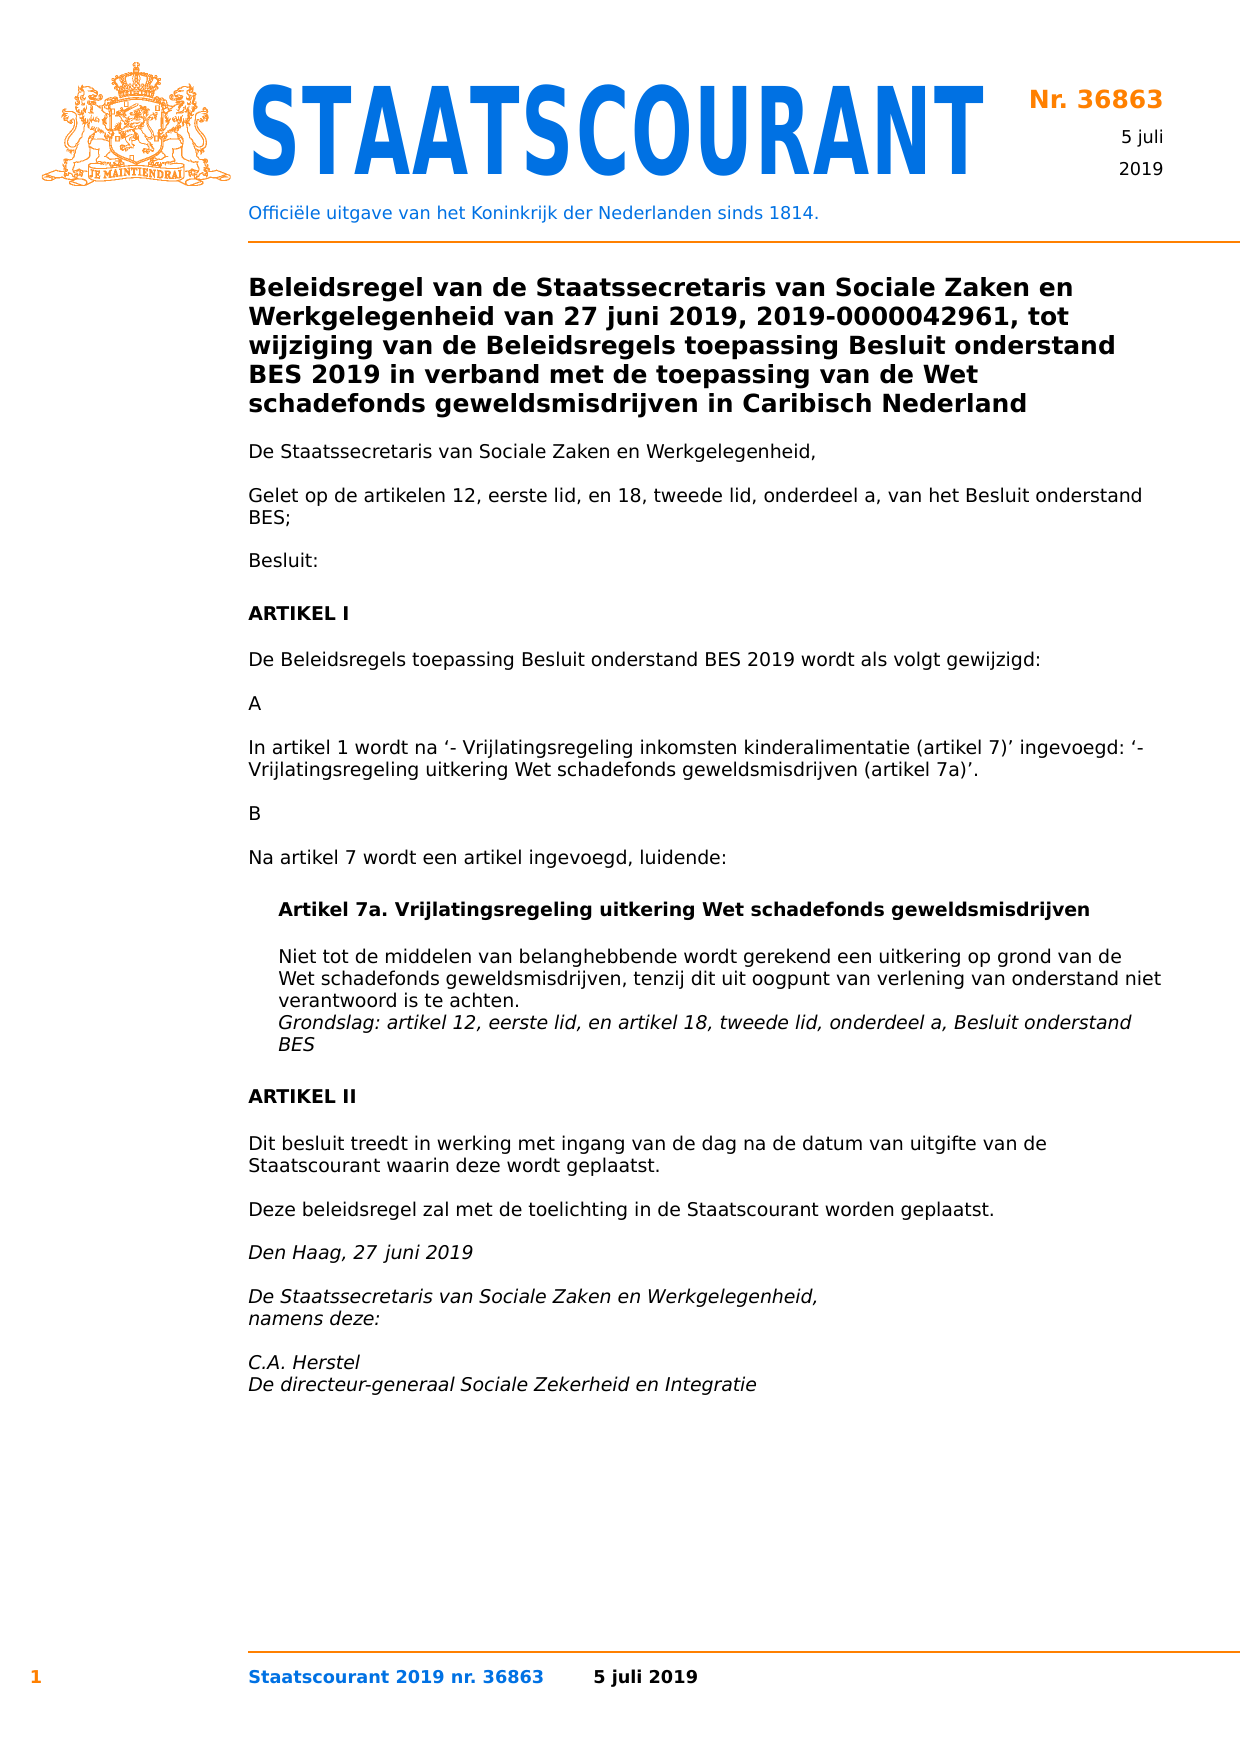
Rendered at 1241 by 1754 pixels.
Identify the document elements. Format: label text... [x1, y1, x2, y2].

text Na artikel 7 wordt een artikel ingevoegd, luidende: [248, 847, 1163, 869]
subtitle Artikel 7a. Vrijlatingsregeling uitkering Wet schadefonds geweldsmisdrijven [278, 899, 1163, 921]
picture [41, 62, 231, 186]
text Niet tot de middelen van belanghebbende wordt gerekend een uitkering op grond van de Wet schadefonds geweldsmisdrijven, tenzij dit uit oogpunt van verlening van onderstand niet verantwoord is te achten. [278, 946, 1163, 1012]
text In artikel 1 wordt na ‘- Vrijlatingsregeling inkomsten kinderalimentatie (artikel 7)’ ingevoegd: ‘- Vrijlatingsregeling uitkering Wet schadefonds geweldsmisdrijven (artikel 7a)’. [248, 737, 1163, 781]
text Den Haag, 27 juni 2019 [248, 1242, 1163, 1264]
text B [248, 803, 1163, 825]
table_cell 5 juli [998, 121, 1240, 153]
text Grondslag: artikel 12, eerste lid, en artikel 18, tweede lid, onderdeel a, Besluit onderstand BES [278, 1012, 1163, 1056]
text De Staatssecretaris van Sociale Zaken en Werkgelegenheid, namens deze: C.A. Herstel De directeur-generaal Sociale Zekerheid en Integratie [248, 1286, 1163, 1396]
table_cell Officiële uitgave van het Koninkrijk der Nederlanden sinds 1814. [248, 203, 1240, 241]
subtitle Beleidsregel van de Staatssecretaris van Sociale Zaken en Werkgelegenheid van 27 juni 2019, 2019-0000042961, tot wijziging van de Beleidsregels toepassing Besluit onderstand BES 2019 in verband met de toepassing van de Wet schadefonds geweldsmisdrijven in Caribisch Nederland [248, 273, 1163, 419]
table_header Nr. 36863 [998, 62, 1240, 121]
text Besluit: [248, 550, 1163, 572]
subtitle ARTIKEL II [248, 1086, 1163, 1108]
text De Staatssecretaris van Sociale Zaken en Werkgelegenheid, [248, 441, 1163, 463]
table_header STAATSCOURANT [248, 62, 998, 203]
table_cell 2019 [998, 153, 1240, 203]
text Gelet op de artikelen 12, eerste lid, en 18, tweede lid, onderdeel a, van het Besluit onderstand BES; [248, 484, 1163, 528]
text De Beleidsregels toepassing Besluit onderstand BES 2019 wordt als volgt gewijzigd: [248, 649, 1163, 671]
table_header [25, 62, 248, 241]
subtitle ARTIKEL I [248, 602, 1163, 624]
text Dit besluit treedt in werking met ingang van de dag na de datum van uitgifte van de Staatscourant waarin deze wordt geplaatst. [248, 1133, 1163, 1177]
text Deze beleidsregel zal met de toelichting in de Staatscourant worden geplaatst. [248, 1198, 1163, 1220]
text A [248, 693, 1163, 715]
